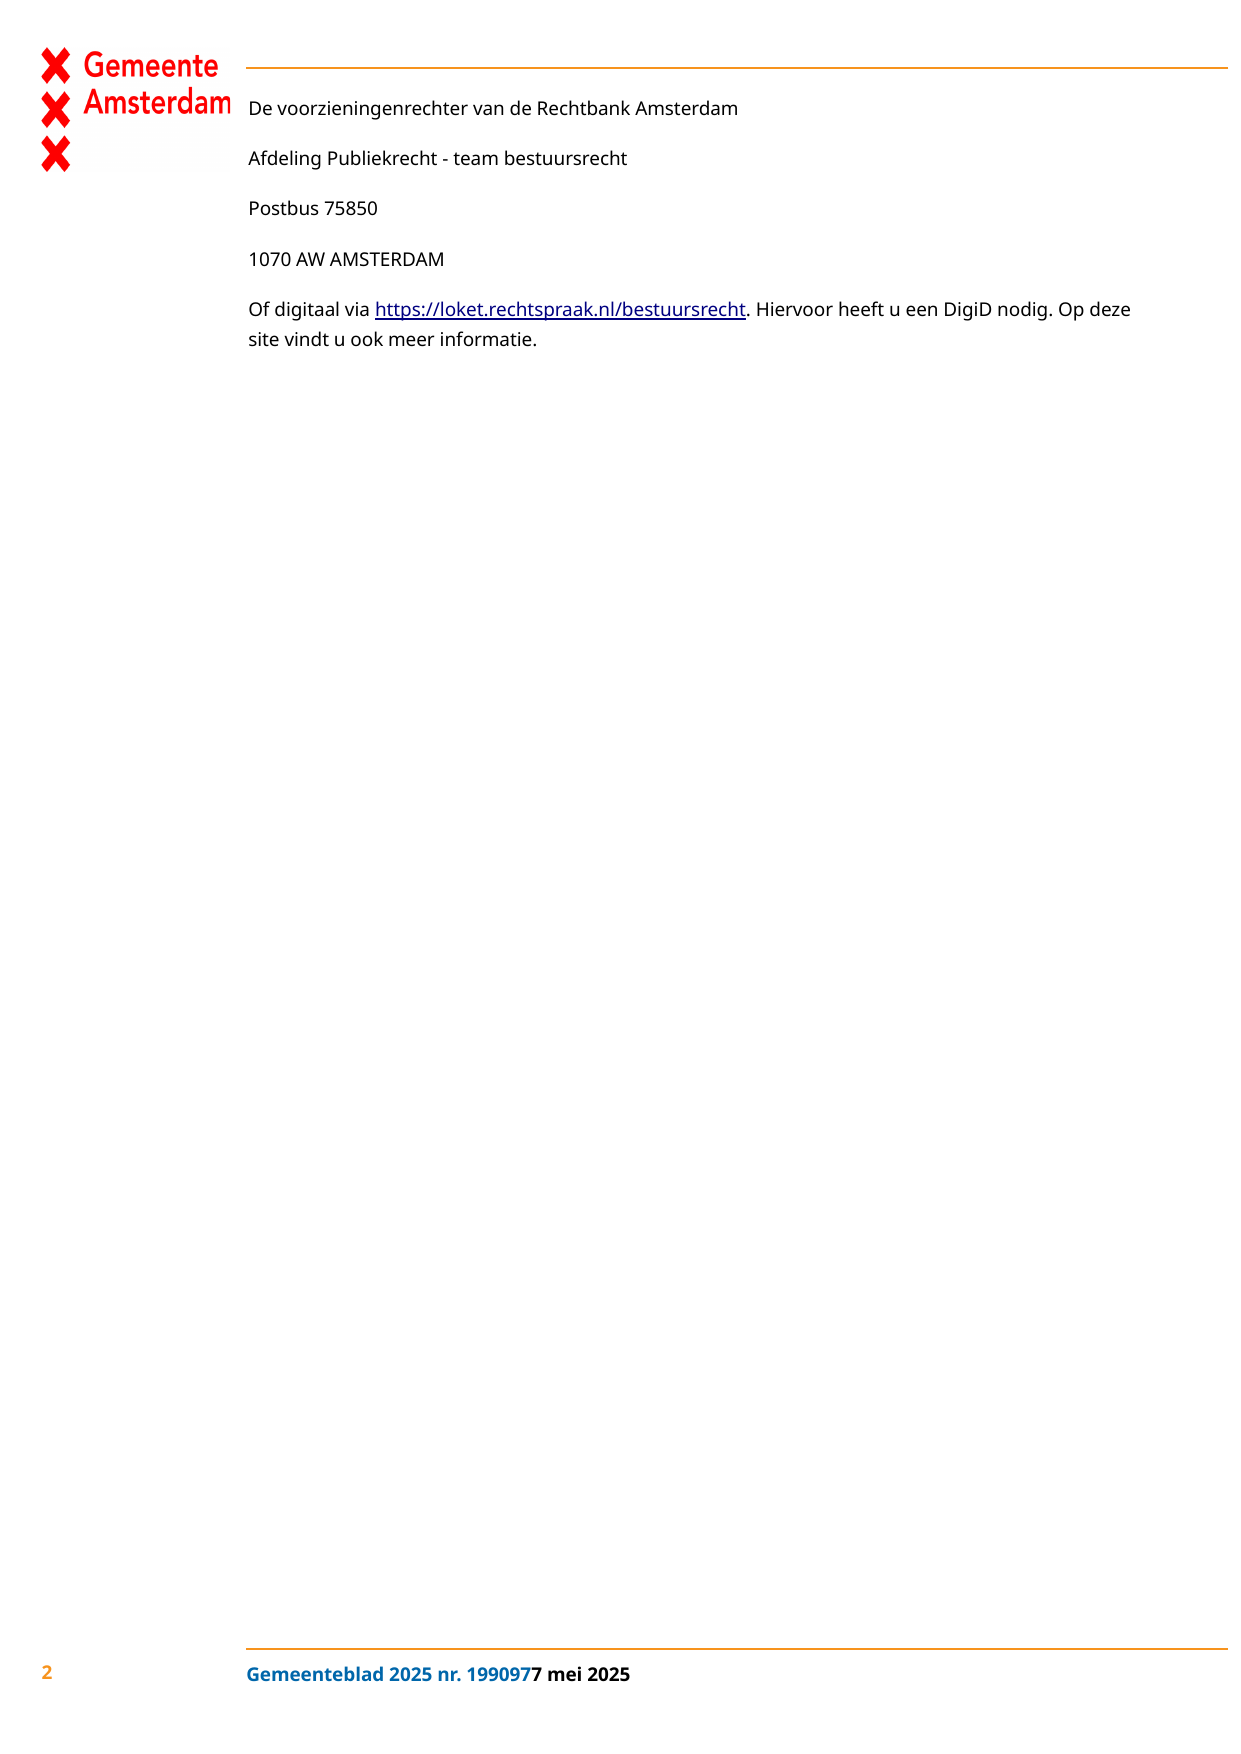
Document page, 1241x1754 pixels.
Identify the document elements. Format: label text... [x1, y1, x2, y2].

picture [41, 47, 231, 172]
text 1070 AW AMSTERDAM [248, 246, 1152, 272]
text Of digitaal via https://loket.rechtspraak.nl/bestuursrecht. Hiervoor heeft u een DigiD nodig. Op deze site vindt u ook meer informatie. [248, 296, 1152, 352]
text Postbus 75850 [248, 196, 1152, 221]
text De voorzieningenrechter van de Rechtbank Amsterdam [248, 95, 1152, 121]
text Afdeling Publiekrecht - team bestuursrecht [248, 145, 1152, 171]
